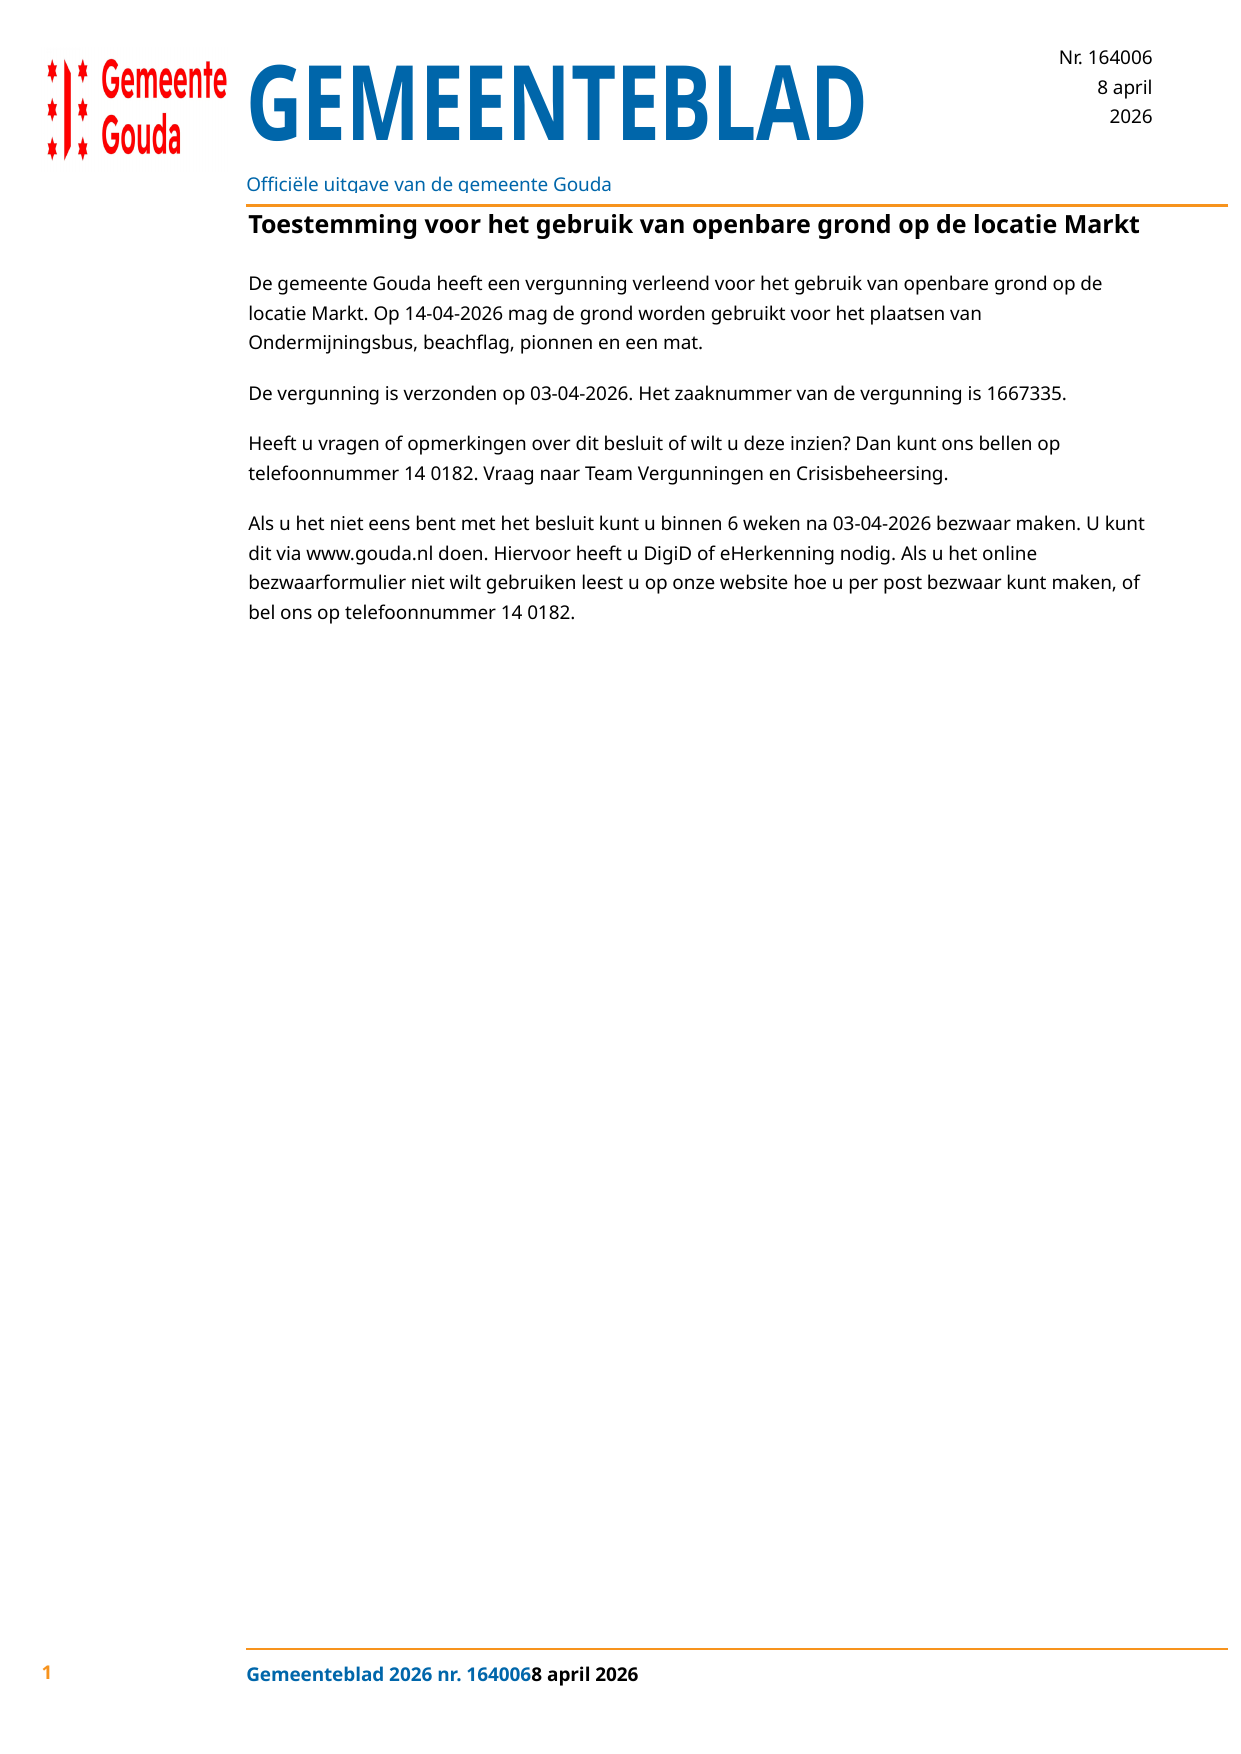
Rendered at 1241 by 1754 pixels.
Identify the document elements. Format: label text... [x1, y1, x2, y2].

text Heeft u vragen of opmerkingen over dit besluit of wilt u deze inzien? Dan kunt ons bellen op telefoonnummer 14 0182. Vraag naar Team Vergunningen en Crisisbeheersing. [248, 430, 1152, 486]
text De gemeente Gouda heeft een vergunning verleend voor het gebruik van openbare grond op de locatie Markt. Op 14-04-2026 mag de grond worden gebruikt voor het plaatsen van Ondermijningsbus, beachflag, pionnen en een mat. [248, 270, 1152, 355]
text Toestemming voor het gebruik van openbare grond op de locatie Markt [248, 207, 1152, 241]
picture [41, 47, 231, 172]
text De vergunning is verzonden op 03-04-2026. Het zaaknummer van de vergunning is 1667335. [248, 380, 1152, 406]
text Als u het niet eens bent met het besluit kunt u binnen 6 weken na 03-04-2026 bezwaar maken. U kunt dit via www.gouda.nl doen. Hiervoor heeft u DigiD of eHerkenning nodig. Als u het online bezwaarformulier niet wilt gebruiken leest u op onze website hoe u per post bezwaar kunt maken, of bel ons op telefoonnummer 14 0182. [248, 510, 1152, 625]
